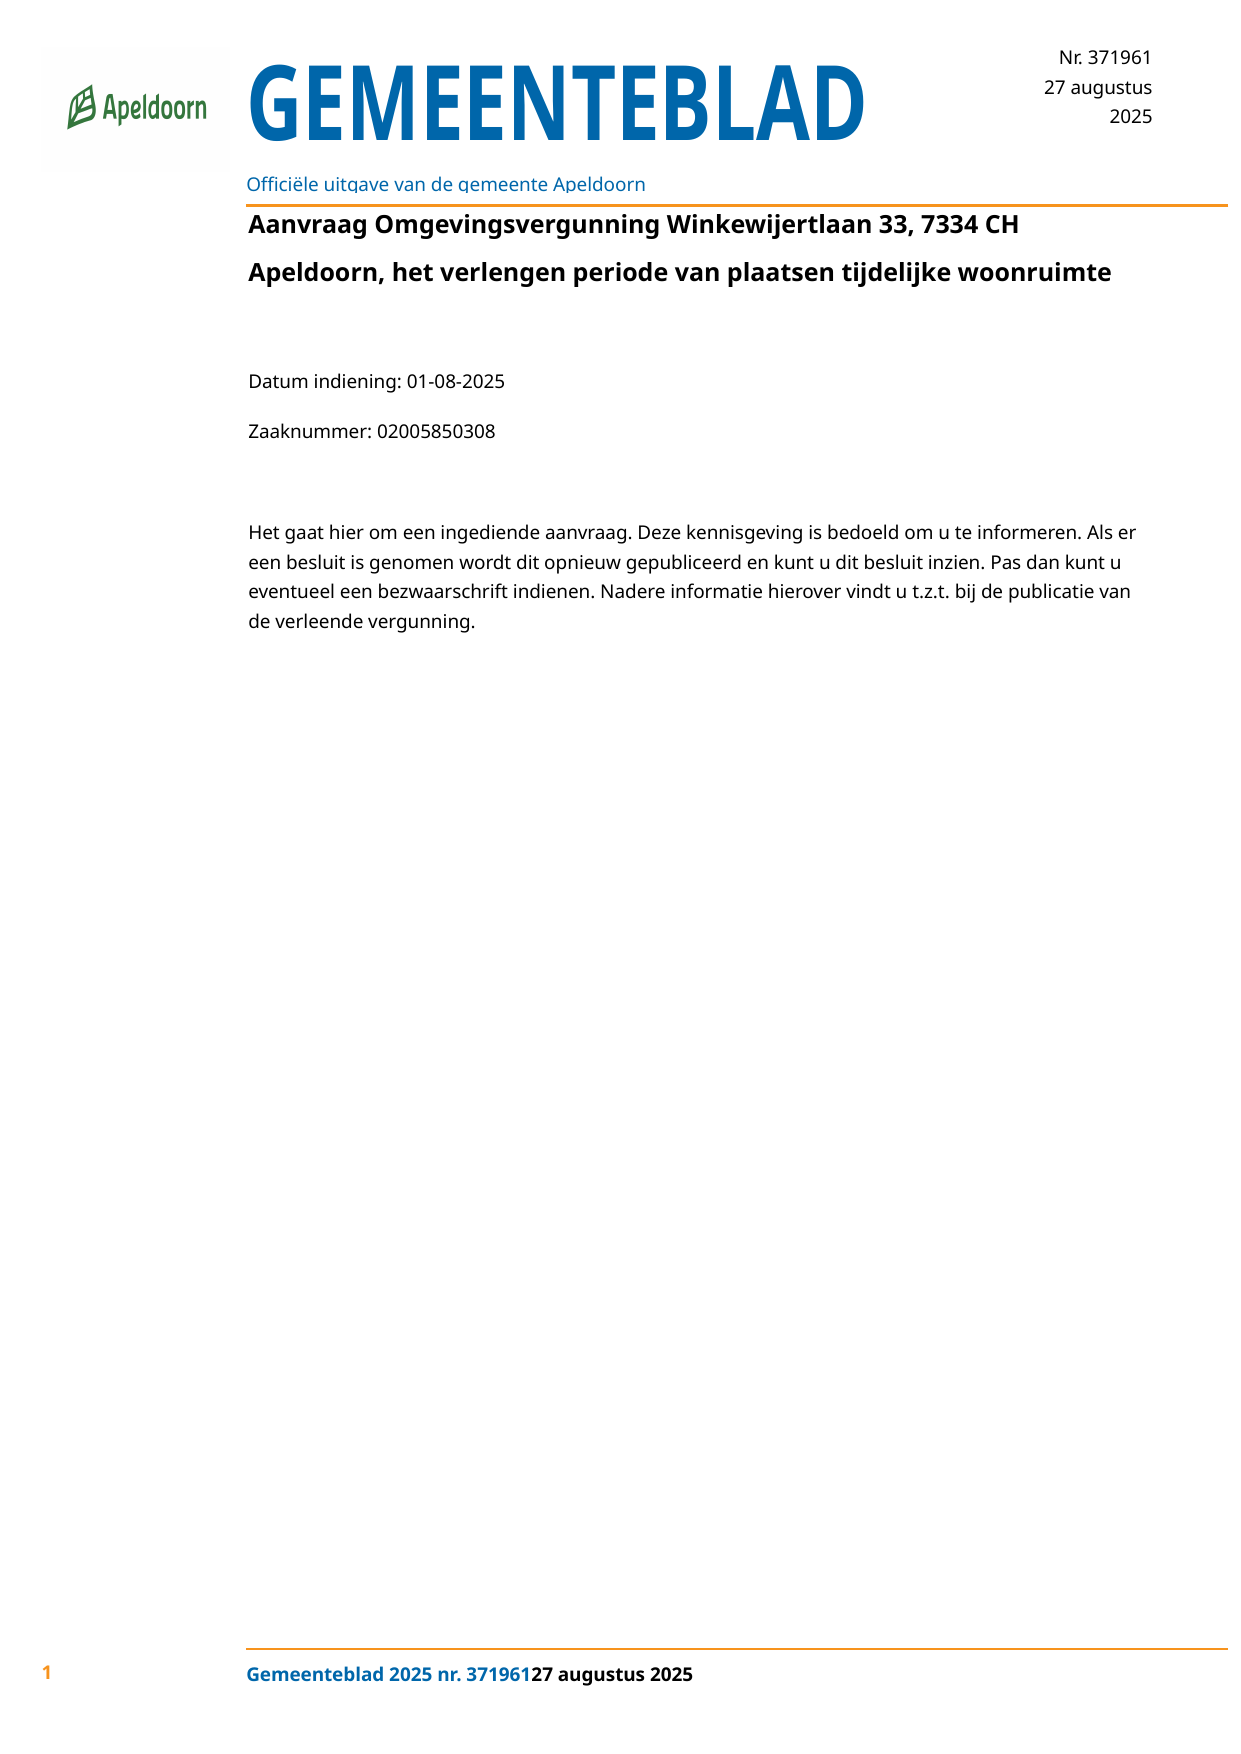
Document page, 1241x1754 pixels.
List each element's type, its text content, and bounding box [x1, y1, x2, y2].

text Het gaat hier om een ingediende aanvraag. Deze kennisgeving is bedoeld om u te informeren. Als er een besluit is genomen wordt dit opnieuw gepubliceerd en kunt u dit besluit inzien. Pas dan kunt u eventueel een bezwaarschrift indienen. Nadere informatie hierover vindt u t.z.t. bij de publicatie van de verleende vergunning. [248, 519, 1152, 634]
text Datum indiening: 01-08-2025 [248, 368, 1152, 394]
text Zaaknummer: 02005850308 [248, 419, 1152, 444]
text Aanvraag Omgevingsvergunning Winkewijertlaan 33, 7334 CH Apeldoorn, het verlengen periode van plaatsen tijdelijke woonruimte [248, 207, 1152, 288]
picture [41, 47, 231, 172]
